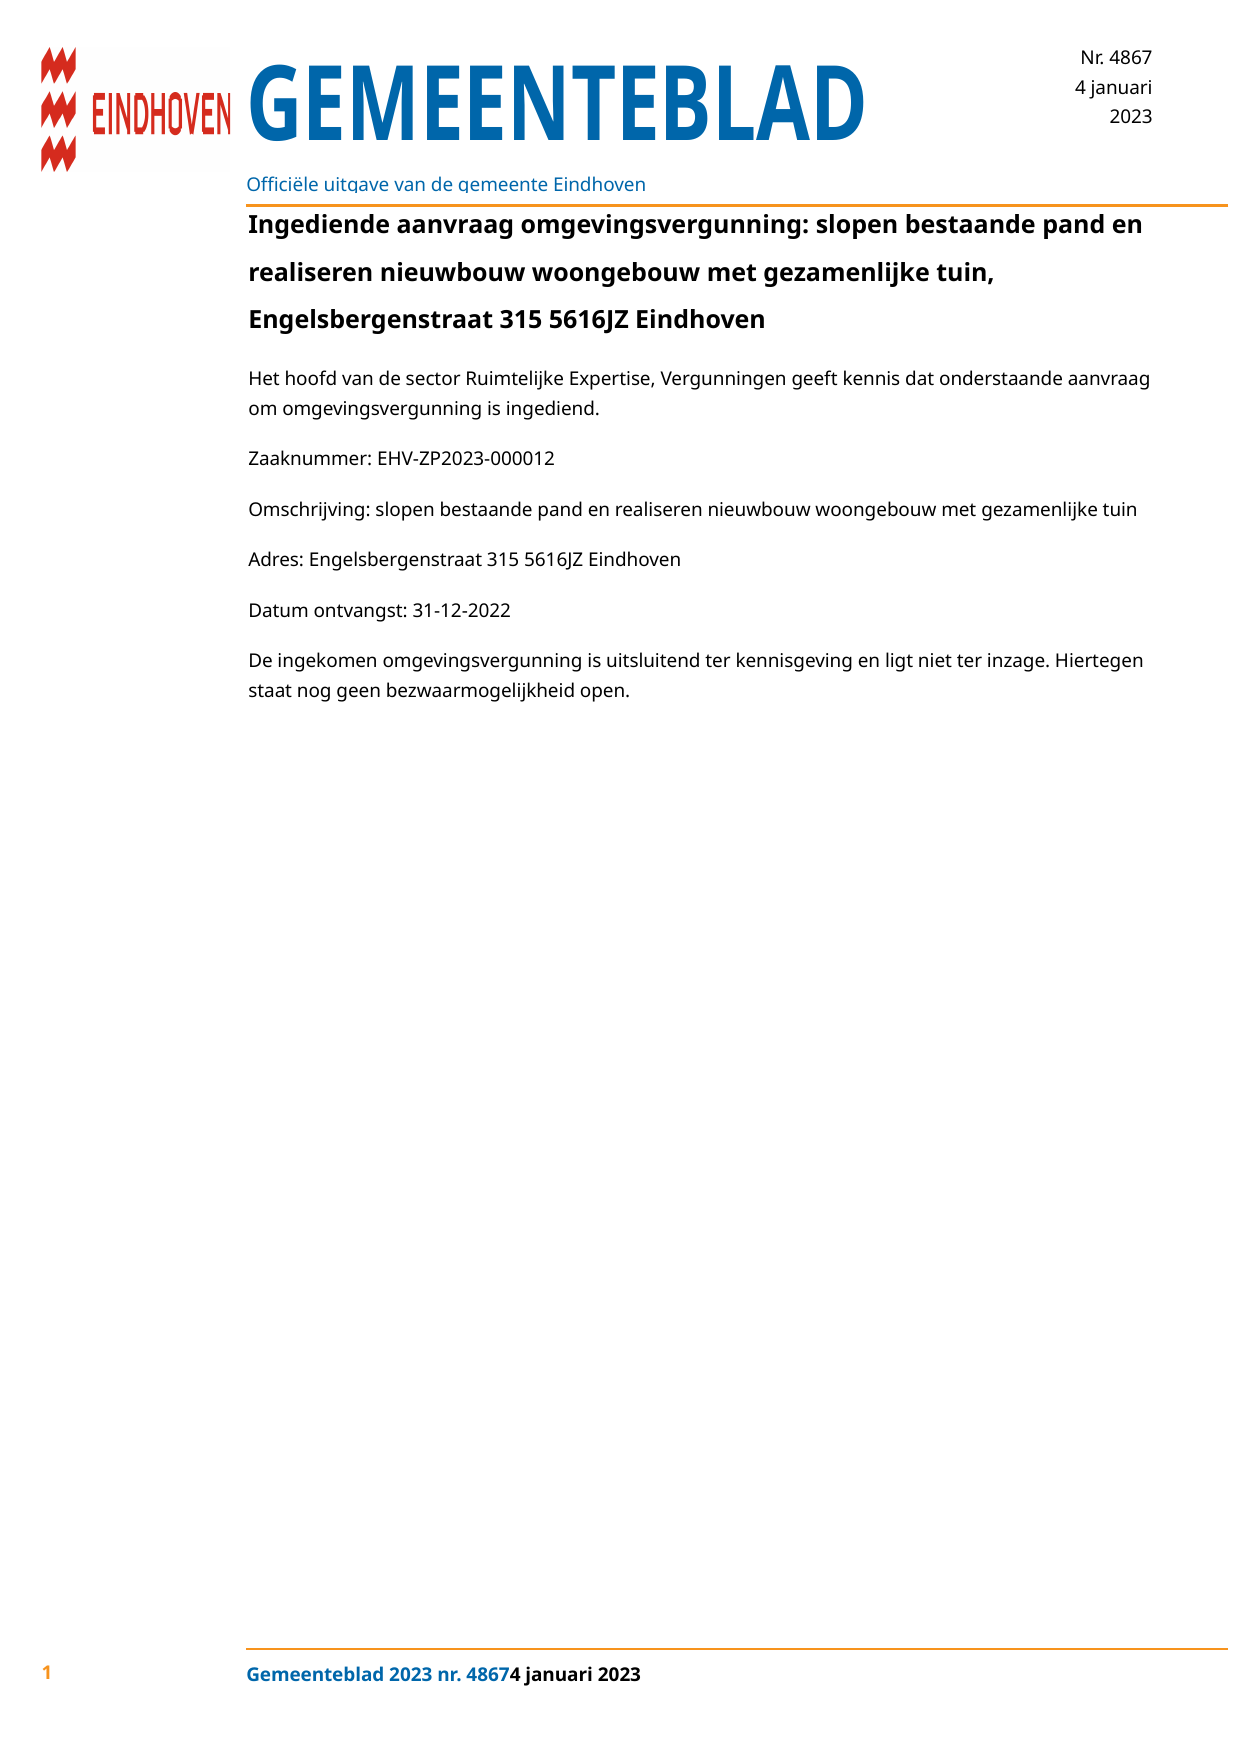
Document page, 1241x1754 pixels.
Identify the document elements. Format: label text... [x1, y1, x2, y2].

picture [41, 47, 231, 172]
text Zaaknummer: EHV-ZP2023-000012 [248, 446, 1152, 471]
text Adres: Engelsbergenstraat 315 5616JZ Eindhoven [248, 546, 1152, 572]
text Ingediende aanvraag omgevingsvergunning: slopen bestaande pand en realiseren nieuwbouw woongebouw met gezamenlijke tuin, Engelsbergenstraat 315 5616JZ Eindhoven [248, 207, 1152, 336]
text De ingekomen omgevingsvergunning is uitsluitend ter kennisgeving en ligt niet ter inzage. Hiertegen staat nog geen bezwaarmogelijkheid open. [248, 647, 1152, 702]
text Datum ontvangst: 31-12-2022 [248, 597, 1152, 622]
text Het hoofd van de sector Ruimtelijke Expertise, Vergunningen geeft kennis dat onderstaande aanvraag om omgevingsvergunning is ingediend. [248, 366, 1152, 421]
text Omschrijving: slopen bestaande pand en realiseren nieuwbouw woongebouw met gezamenlijke tuin [248, 496, 1152, 522]
